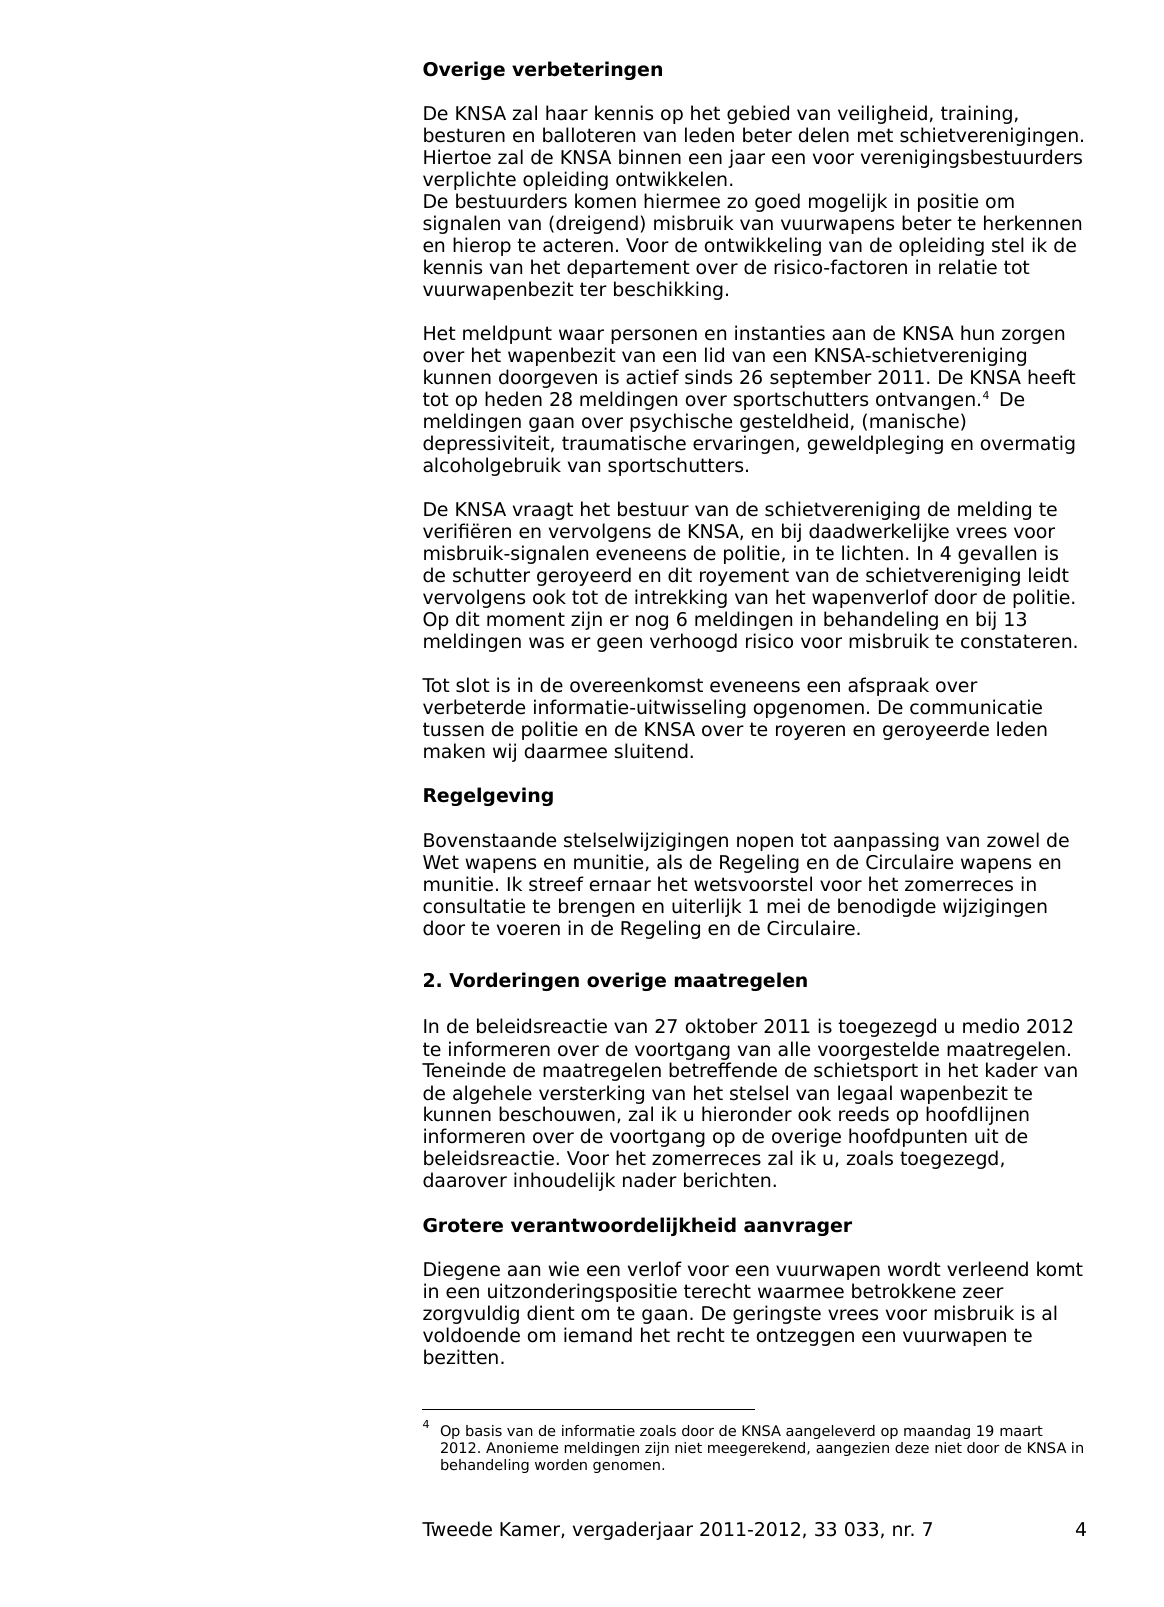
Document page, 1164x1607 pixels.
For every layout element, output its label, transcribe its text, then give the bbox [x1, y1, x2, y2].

subtitle 2. Vorderingen overige maatregelen [422, 969, 1087, 991]
text Diegene aan wie een verlof voor een vuurwapen wordt verleend komt in een uitzonderingspositie terecht waarmee betrokkene zeer zorgvuldig dient om te gaan. De geringste vrees voor misbruik is al voldoende om iemand het recht te ontzeggen een vuurwapen te bezitten. [422, 1259, 1087, 1368]
text Bovenstaande stelselwijzigingen nopen tot aanpassing van zowel de Wet wapens en munitie, als de Regeling en de Circulaire wapens en munitie. Ik streef ernaar het wetsvoorstel voor het zomerreces in consultatie te brengen en uiterlijk 1 mei de benodigde wijzigingen door te voeren in de Regeling en de Circulaire. [422, 829, 1087, 939]
text De KNSA zal haar kennis op het gebied van veiligheid, training, besturen en balloteren van leden beter delen met schietverenigingen. Hiertoe zal de KNSA binnen een jaar een voor verenigingsbestuurders verplichte opleiding ontwikkelen. [422, 103, 1087, 191]
text Het meldpunt waar personen en instanties aan de KNSA hun zorgen over het wapenbezit van een lid van een KNSA-schietvereniging kunnen doorgeven is actief sinds 26 september 2011. De KNSA heeft tot op heden 28 meldingen over sportschutters ontvangen. De meldingen gaan over psychische gesteldheid, (manische) depressiviteit, traumatische ervaringen, geweldpleging en overmatig alcoholgebruik van sportschutters. [422, 323, 1087, 477]
text De KNSA vraagt het bestuur van de schietvereniging de melding te verifiëren en vervolgens de KNSA, en bij daadwerkelijke vrees voor misbruik-signalen eveneens de politie, in te lichten. In 4 gevallen is de schutter geroyeerd en dit royement van de schietvereniging leidt vervolgens ook tot de intrekking van het wapenverlof door de politie. Op dit moment zijn er nog 6 meldingen in behandeling en bij 13 meldingen was er geen verhoogd risico voor misbruik te constateren. [422, 499, 1087, 653]
text Tot slot is in de overeenkomst eveneens een afspraak over verbeterde informatie-uitwisseling opgenomen. De communicatie tussen de politie en de KNSA over te royeren en geroyeerde leden maken wij daarmee sluitend. [422, 675, 1087, 763]
subtitle Regelgeving [422, 785, 1087, 807]
text De bestuurders komen hiermee zo goed mogelijk in positie om signalen van (dreigend) misbruik van vuurwapens beter te herkennen en hierop te acteren. Voor de ontwikkeling van de opleiding stel ik de kennis van het departement over de risico-factoren in relatie tot vuurwapenbezit ter beschikking. [422, 191, 1087, 301]
text In de beleidsreactie van 27 oktober 2011 is toegezegd u medio 2012 te informeren over de voortgang van alle voorgestelde maatregelen. Teneinde de maatregelen betreffende de schietsport in het kader van de algehele versterking van het stelsel van legaal wapenbezit te kunnen beschouwen, zal ik u hieronder ook reeds op hoofdlijnen informeren over de voortgang op de overige hoofdpunten uit de beleidsreactie. Voor het zomerreces zal ik u, zoals toegezegd, daarover inhoudelijk nader berichten. [422, 1016, 1087, 1192]
text Op basis van de informatie zoals door de KNSA aangeleverd op maandag 19 maart 2012. Anonieme meldingen zijn niet meegerekend, aangezien deze niet door de KNSA in behandeling worden genomen. [422, 1418, 1087, 1474]
subtitle Overige verbeteringen [422, 59, 1087, 81]
subtitle Grotere verantwoordelijkheid aanvrager [422, 1214, 1087, 1236]
